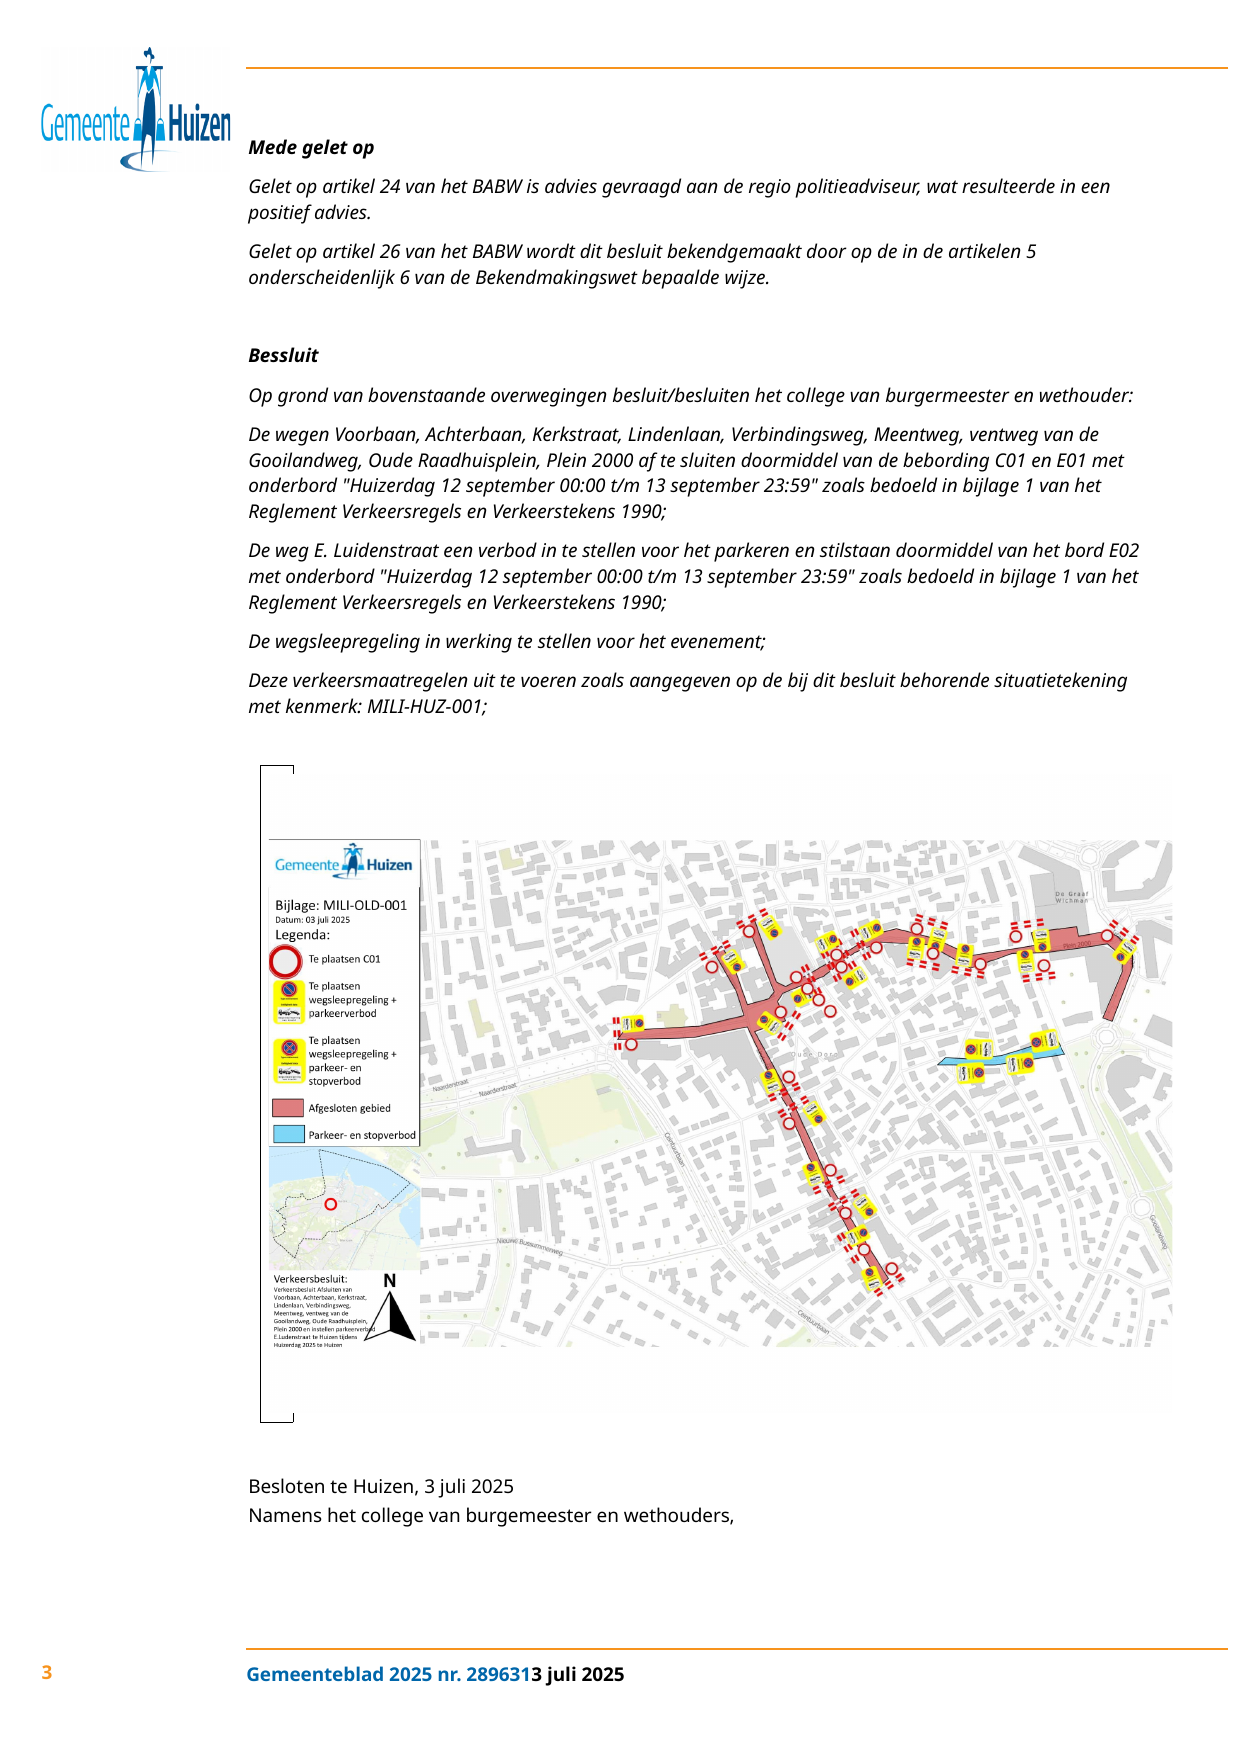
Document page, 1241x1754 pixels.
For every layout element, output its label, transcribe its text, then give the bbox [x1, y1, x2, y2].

text Bessluit [248, 343, 1152, 368]
text De weg E. Luidenstraat een verbod in te stellen voor het parkeren en stilstaan doormiddel van het bord E02 met onderbord "Huizerdag 12 september 00:00 t/m 13 september 23:59" zoals bedoeld in bijlage 1 van het Reglement Verkeersregels en Verkeerstekens 1990; [248, 538, 1152, 615]
text De wegen Voorbaan, Achterbaan, Kerkstraat, Lindenlaan, Verbindingsweg, Meentweg, ventweg van de Gooilandweg, Oude Raadhuisplein, Plein 2000 af te sluiten doormiddel van de bebording C01 en E01 met onderbord "Huizerdag 12 september 00:00 t/m 13 september 23:59" zoals bedoeld in bijlage 1 van het Reglement Verkeersregels en Verkeerstekens 1990; [248, 421, 1152, 524]
text De wegsleepregeling in werking te stellen voor het evenement; [248, 628, 1152, 654]
picture [268, 774, 1173, 1413]
text Op grond van bovenstaande overwegingen besluit/besluiten het college van burgermeester en wethouder: [248, 382, 1152, 408]
text Mede gelet op [248, 134, 1152, 160]
text Gelet op artikel 24 van het BABW is advies gevraagd aan de regio politieadviseur, wat resulteerde in een positief advies. [248, 173, 1152, 225]
picture [41, 47, 231, 172]
text Gelet op artikel 26 van het BABW wordt dit besluit bekendgemaakt door op de in de artikelen 5 onderscheidenlijk 6 van de Bekendmakingswet bepaalde wijze. [248, 238, 1152, 290]
text Namens het college van burgemeester en wethouders, [248, 1502, 1152, 1528]
text Besloten te Huizen, 3 juli 2025 [248, 1473, 1152, 1499]
text Deze verkeersmaatregelen uit te voeren zoals aangegeven op de bij dit besluit behorende situatietekening met kenmerk: MILI-HUZ-001; [248, 668, 1152, 719]
